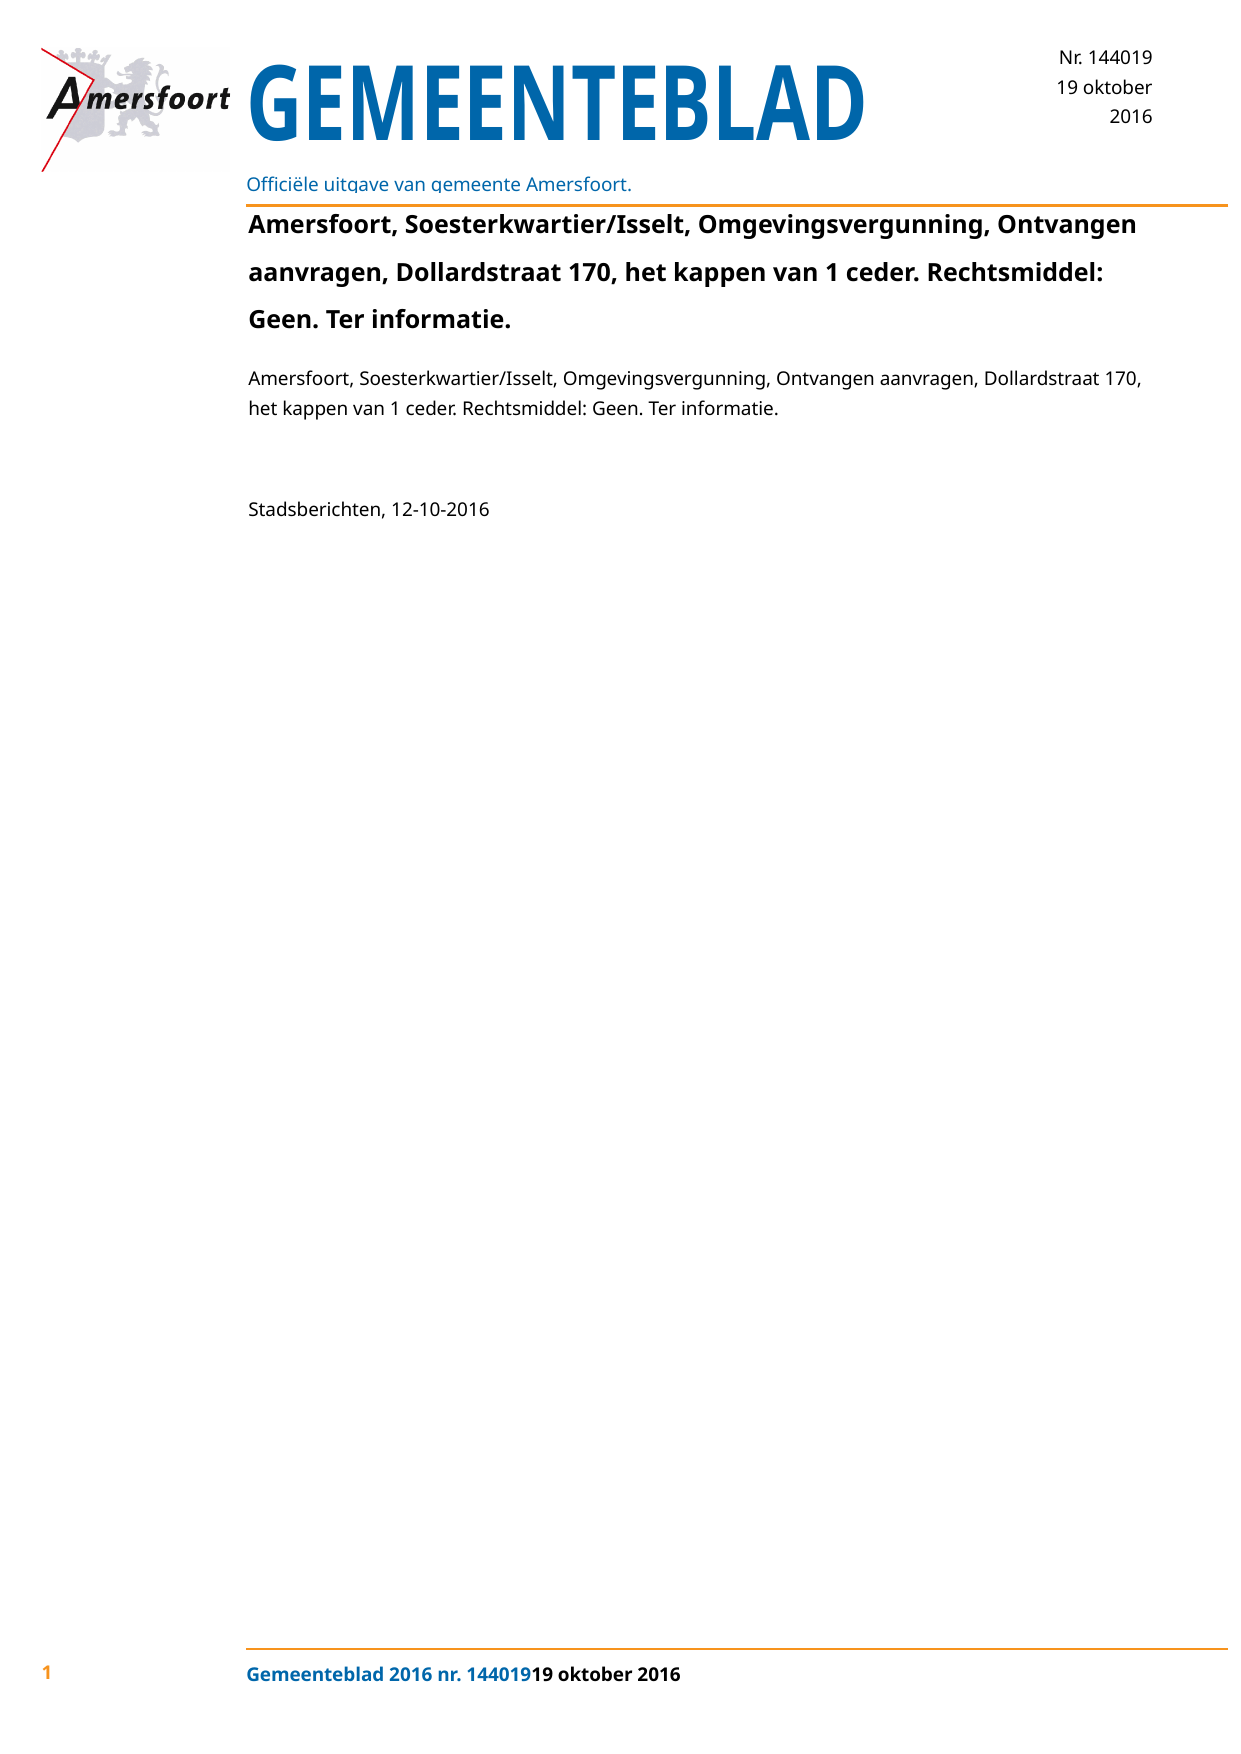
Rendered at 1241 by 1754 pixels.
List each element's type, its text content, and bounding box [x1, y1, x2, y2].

text Amersfoort, Soesterkwartier/Isselt, Omgevingsvergunning, Ontvangen aanvragen, Dollardstraat 170, het kappen van 1 ceder. Rechtsmiddel: Geen. Ter informatie. [248, 207, 1152, 336]
text Amersfoort, Soesterkwartier/Isselt, Omgevingsvergunning, Ontvangen aanvragen, Dollardstraat 170, het kappen van 1 ceder. Rechtsmiddel: Geen. Ter informatie. [248, 366, 1152, 421]
picture [41, 47, 231, 172]
text Stadsberichten, 12-10-2016 [248, 496, 1152, 522]
